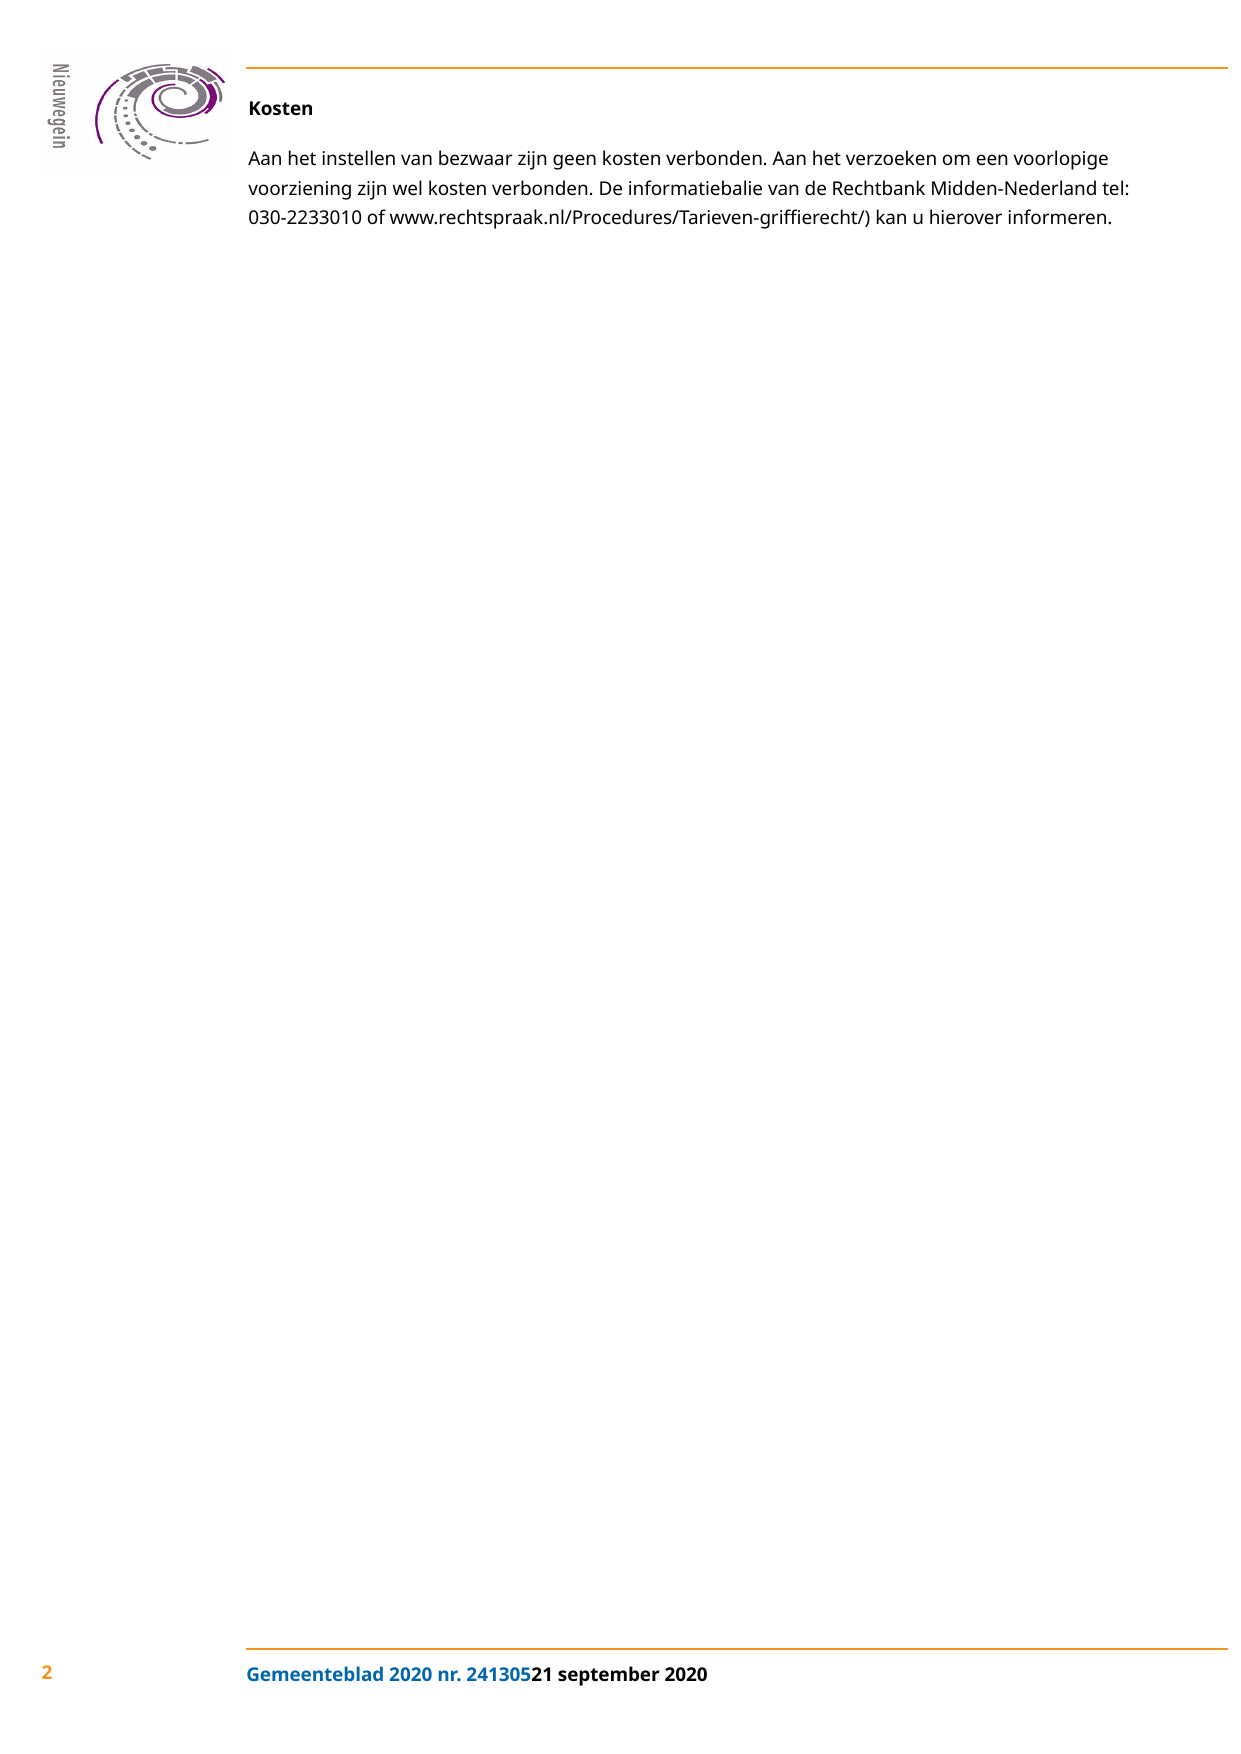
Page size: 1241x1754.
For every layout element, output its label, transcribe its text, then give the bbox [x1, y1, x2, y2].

picture [41, 47, 231, 172]
text Kosten [248, 95, 1152, 121]
text Aan het instellen van bezwaar zijn geen kosten verbonden. Aan het verzoeken om een voorlopige voorziening zijn wel kosten verbonden. De informatiebalie van de Rechtbank Midden-Nederland tel: 030-2233010 of www.rechtspraak.nl/Procedures/Tarieven-griffierecht/) kan u hierover informeren. [248, 145, 1152, 230]
